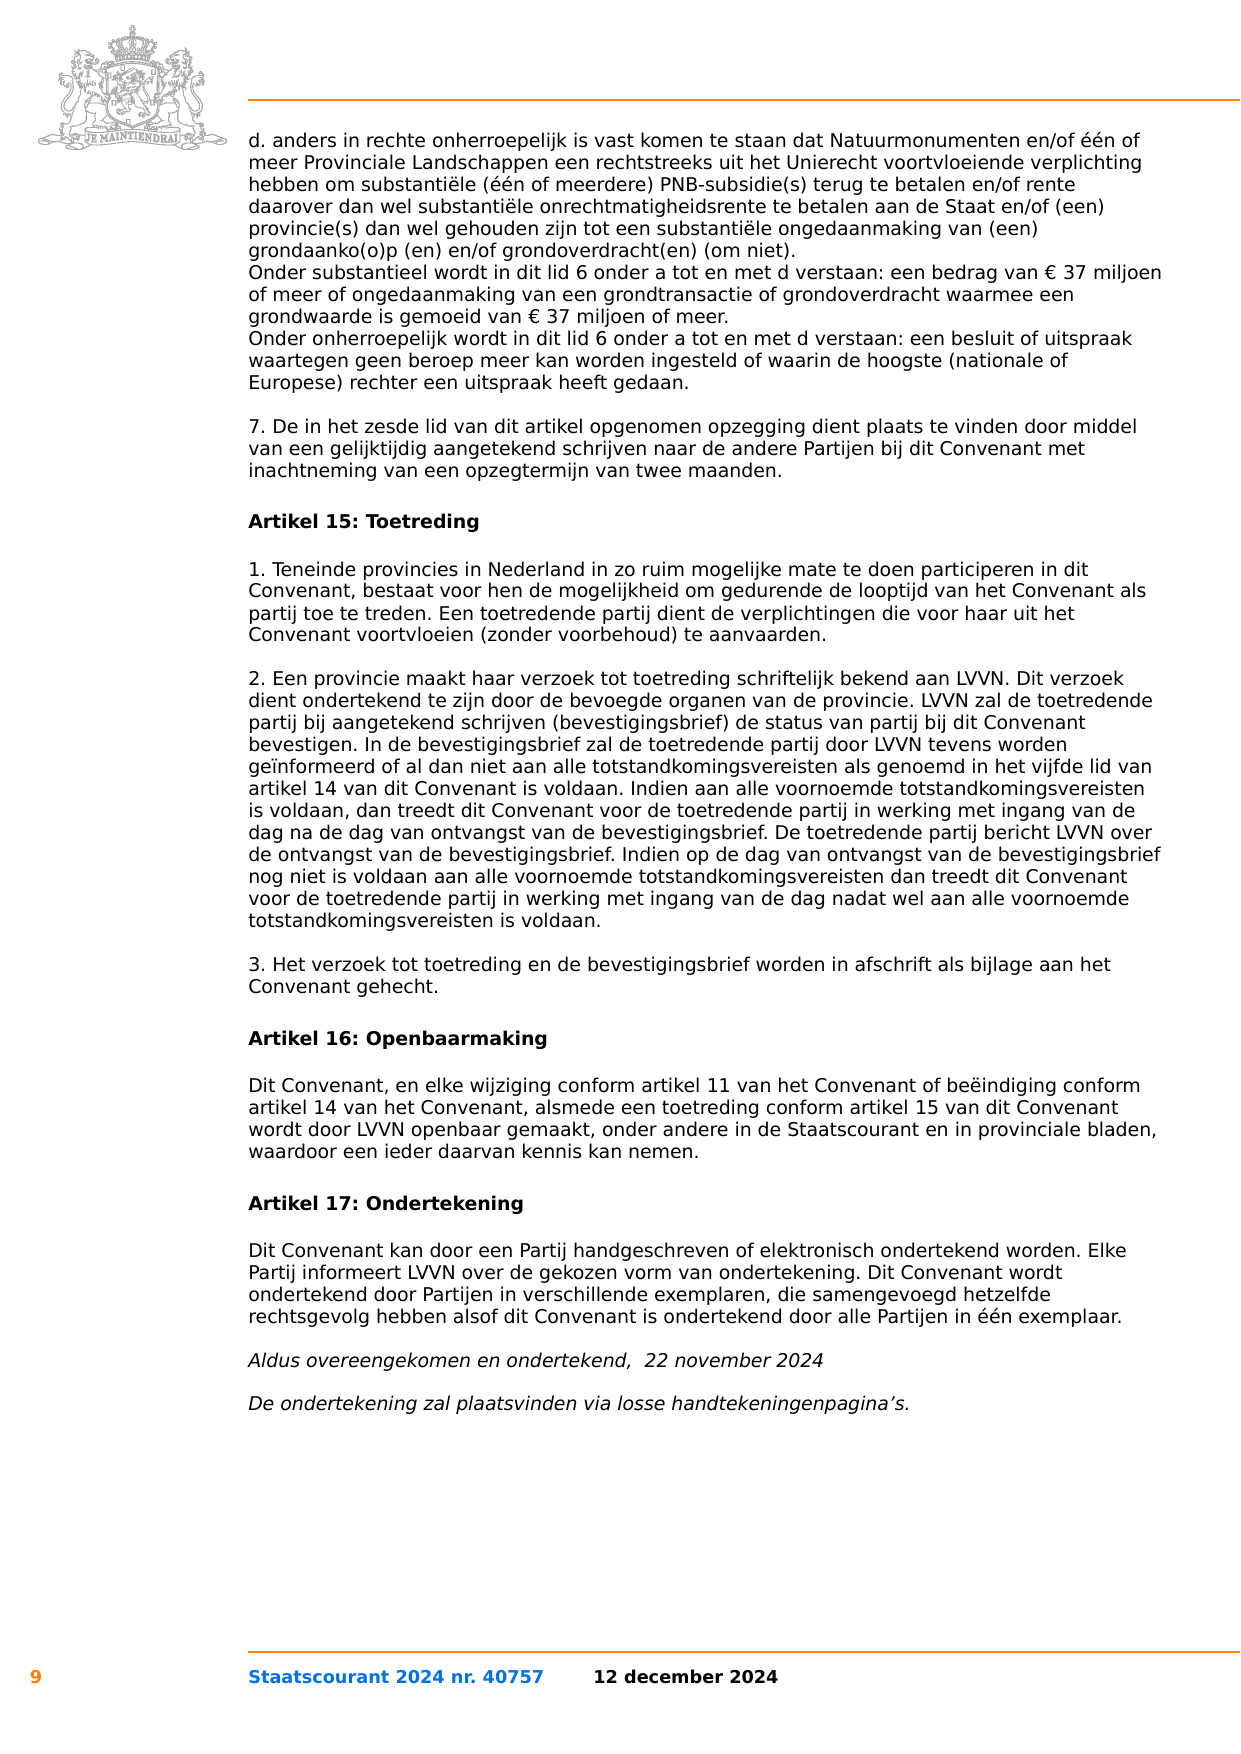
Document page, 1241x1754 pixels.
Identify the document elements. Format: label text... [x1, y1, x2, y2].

text d. anders in rechte onherroepelijk is vast komen te staan dat Natuurmonumenten en/of één of meer Provinciale Landschappen een rechtstreeks uit het Unierecht voortvloeiende verplichting hebben om substantiële (één of meerdere) PNB-subsidie(s) terug te betalen en/of rente daarover dan wel substantiële onrechtmatigheidsrente te betalen aan de Staat en/of (een) provincie(s) dan wel gehouden zijn tot een substantiële ongedaanmaking van (een) grondaanko(o)p (en) en/of grondoverdracht(en) (om niet). [248, 130, 1163, 262]
text 3. Het verzoek tot toetreding en de bevestigingsbrief worden in afschrift als bijlage aan het Convenant gehecht. [248, 954, 1163, 998]
text 1. Teneinde provincies in Nederland in zo ruim mogelijke mate te doen participeren in dit Convenant, bestaat voor hen de mogelijkheid om gedurende de looptijd van het Convenant als partij toe te treden. Een toetredende partij dient de verplichtingen die voor haar uit het Convenant voortvloeien (zonder voorbehoud) te aanvaarden. [248, 558, 1163, 646]
text 2. Een provincie maakt haar verzoek tot toetreding schriftelijk bekend aan LVVN. Dit verzoek dient ondertekend te zijn door de bevoegde organen van de provincie. LVVN zal de toetredende partij bij aangetekend schrijven (bevestigingsbrief) de status van partij bij dit Convenant bevestigen. In de bevestigingsbrief zal de toetredende partij door LVVN tevens worden geïnformeerd of al dan niet aan alle totstandkomingsvereisten als genoemd in het vijfde lid van artikel 14 van dit Convenant is voldaan. Indien aan alle voornoemde totstandkomingsvereisten is voldaan, dan treedt dit Convenant voor de toetredende partij in werking met ingang van de dag na de dag van ontvangst van de bevestigingsbrief. De toetredende partij bericht LVVN over de ontvangst van de bevestigingsbrief. Indien op de dag van ontvangst van de bevestigingsbrief nog niet is voldaan aan alle voornoemde totstandkomingsvereisten dan treedt dit Convenant voor de toetredende partij in werking met ingang van de dag nadat wel aan alle voornoemde totstandkomingsvereisten is voldaan. [248, 668, 1163, 932]
subtitle Artikel 16: Openbaarmaking [248, 1028, 1163, 1050]
text Onder onherroepelijk wordt in dit lid 6 onder a tot en met d verstaan: een besluit of uitspraak waartegen geen beroep meer kan worden ingesteld of waarin de hoogste (nationale of Europese) rechter een uitspraak heeft gedaan. [248, 328, 1163, 394]
text 7. De in het zesde lid van dit artikel opgenomen opzegging dient plaats te vinden door middel van een gelijktijdig aangetekend schrijven naar de andere Partijen bij dit Convenant met inachtneming van een opzegtermijn van twee maanden. [248, 416, 1163, 481]
picture [38, 25, 227, 150]
text Onder substantieel wordt in dit lid 6 onder a tot en met d verstaan: een bedrag van € 37 miljoen of meer of ongedaanmaking van een grondtransactie of grondoverdracht waarmee een grondwaarde is gemoeid van € 37 miljoen of meer. [248, 262, 1163, 328]
text De ondertekening zal plaatsvinden via losse handtekeningenpagina’s. [248, 1393, 1163, 1415]
subtitle Artikel 15: Toetreding [248, 511, 1163, 533]
subtitle Artikel 17: Ondertekening [248, 1193, 1163, 1215]
text Dit Convenant kan door een Partij handgeschreven of elektronisch ondertekend worden. Elke Partij informeert LVVN over de gekozen vorm van ondertekening. Dit Convenant wordt ondertekend door Partijen in verschillende exemplaren, die samengevoegd hetzelfde rechtsgevolg hebben alsof dit Convenant is ondertekend door alle Partijen in één exemplaar. [248, 1240, 1163, 1328]
text Aldus overeengekomen en ondertekend, 22 november 2024 [248, 1349, 1163, 1371]
text Dit Convenant, en elke wijziging conform artikel 11 van het Convenant of beëindiging conform artikel 14 van het Convenant, alsmede een toetreding conform artikel 15 van dit Convenant wordt door LVVN openbaar gemaakt, onder andere in de Staatscourant en in provinciale bladen, waardoor een ieder daarvan kennis kan nemen. [248, 1075, 1163, 1163]
